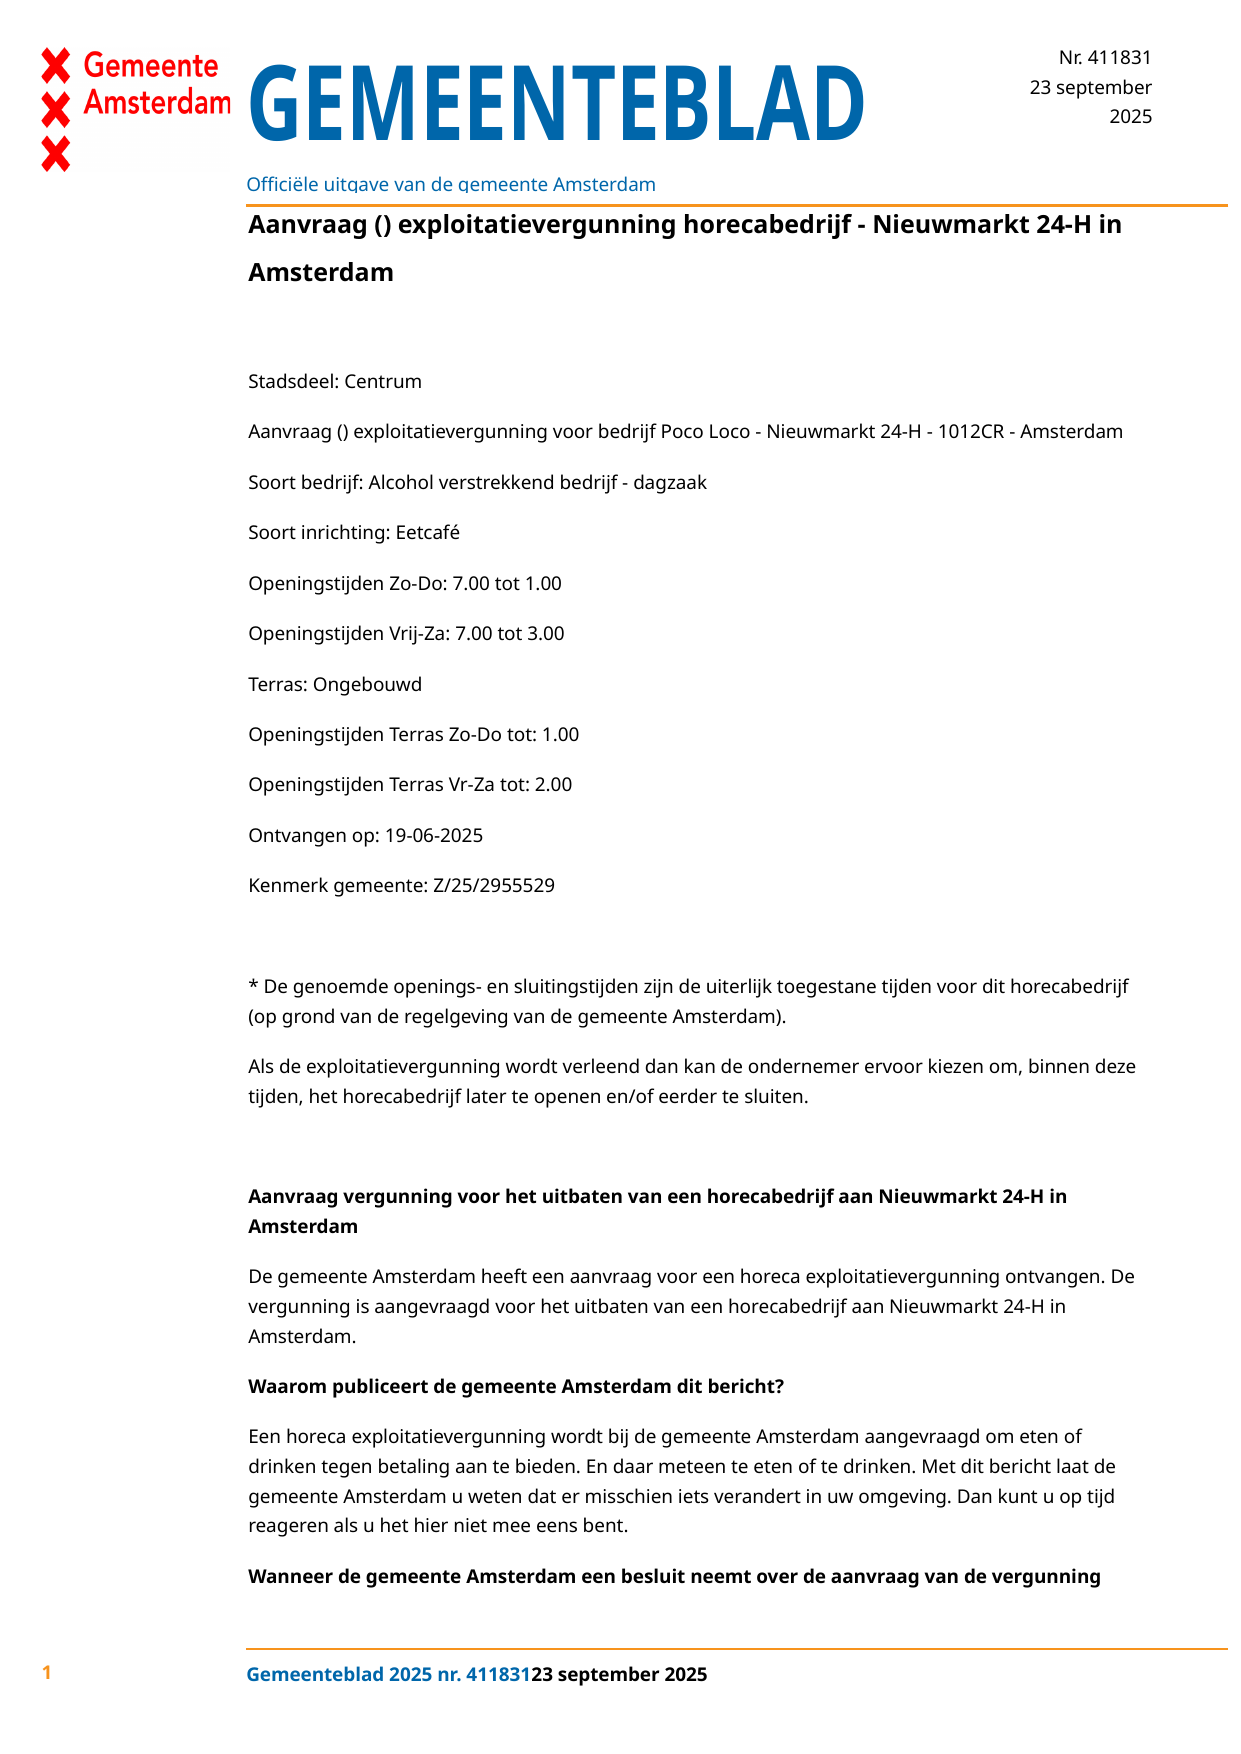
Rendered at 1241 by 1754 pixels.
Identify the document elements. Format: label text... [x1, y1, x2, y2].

text Openingstijden Terras Zo-Do tot: 1.00 [248, 721, 1152, 747]
text Terras: Ongebouwd [248, 671, 1152, 697]
text Stadsdeel: Centrum [248, 368, 1152, 394]
text * De genoemde openings- en sluitingstijden zijn de uiterlijk toegestane tijden voor dit horecabedrijf (op grond van de regelgeving van de gemeente Amsterdam). [248, 973, 1152, 1029]
text Waarom publiceert de gemeente Amsterdam dit bericht? [248, 1373, 1152, 1399]
text Openingstijden Terras Vr-Za tot: 2.00 [248, 772, 1152, 797]
text Een horeca exploitatievergunning wordt bij de gemeente Amsterdam aangevraagd om eten of drinken tegen betaling aan te bieden. En daar meteen te eten of te drinken. Met dit bericht laat de gemeente Amsterdam u weten dat er misschien iets verandert in uw omgeving. Dan kunt u op tijd reageren als u het hier niet mee eens bent. [248, 1424, 1152, 1538]
text Kenmerk gemeente: Z/25/2955529 [248, 872, 1152, 898]
text Openingstijden Zo-Do: 7.00 tot 1.00 [248, 570, 1152, 596]
text Aanvraag () exploitatievergunning horecabedrijf - Nieuwmarkt 24-H in Amsterdam [248, 207, 1152, 288]
text Ontvangen op: 19-06-2025 [248, 822, 1152, 848]
text Wanneer de gemeente Amsterdam een besluit neemt over de aanvraag van de vergunning [248, 1563, 1152, 1589]
text Soort inrichting: Eetcafé [248, 519, 1152, 545]
text Openingstijden Vrij-Za: 7.00 tot 3.00 [248, 620, 1152, 646]
picture [41, 47, 231, 172]
text Als de exploitatievergunning wordt verleend dan kan de ondernemer ervoor kiezen om, binnen deze tijden, het horecabedrijf later te openen en/of eerder te sluiten. [248, 1053, 1152, 1109]
text Aanvraag vergunning voor het uitbaten van een horecabedrijf aan Nieuwmarkt 24-H in Amsterdam [248, 1184, 1152, 1239]
text Soort bedrijf: Alcohol verstrekkend bedrijf - dagzaak [248, 469, 1152, 495]
text Aanvraag () exploitatievergunning voor bedrijf Poco Loco - Nieuwmarkt 24-H - 1012CR - Amsterdam [248, 419, 1152, 444]
text De gemeente Amsterdam heeft een aanvraag voor een horeca exploitatievergunning ontvangen. De vergunning is aangevraagd voor het uitbaten van een horecabedrijf aan Nieuwmarkt 24-H in Amsterdam. [248, 1264, 1152, 1349]
